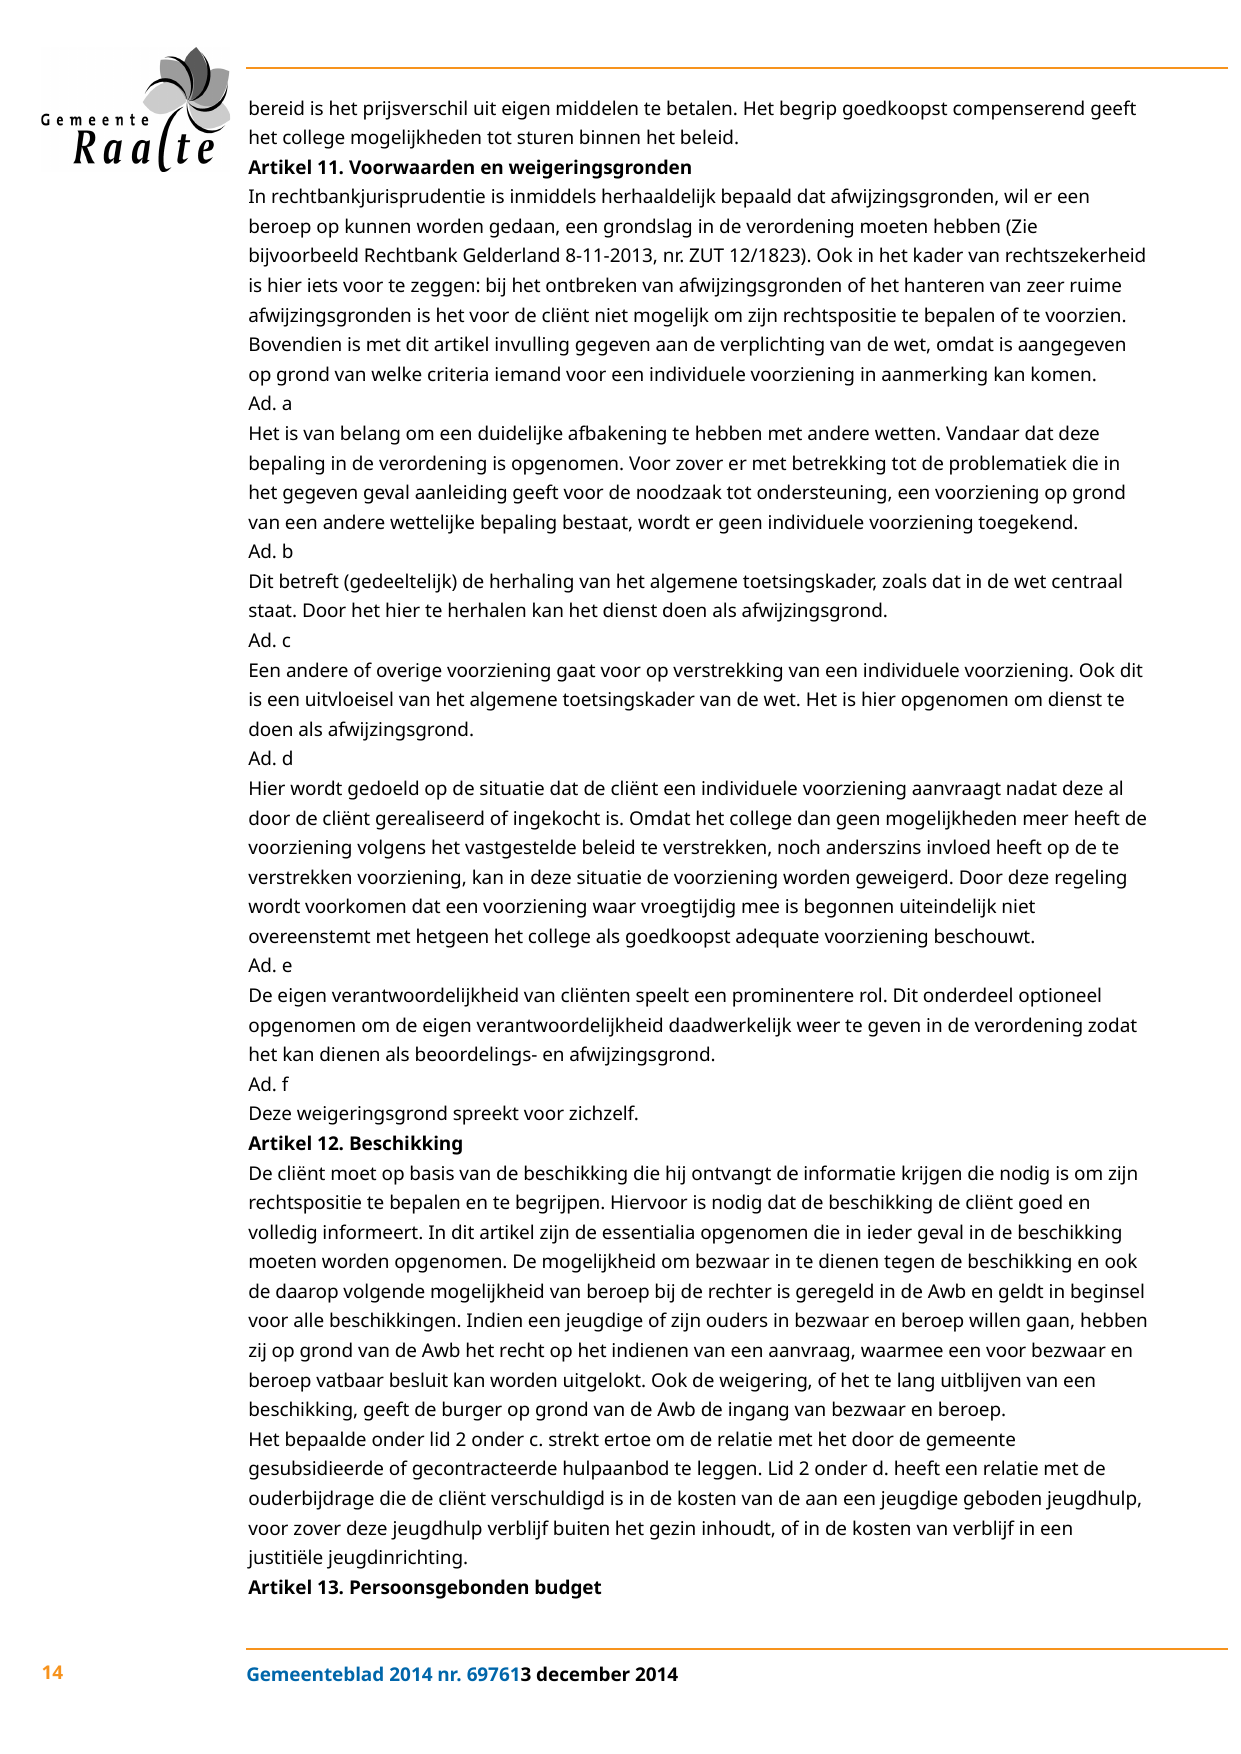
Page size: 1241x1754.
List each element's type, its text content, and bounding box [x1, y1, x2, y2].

text Ad. d [248, 746, 1152, 771]
text Een andere of overige voorziening gaat voor op verstrekking van een individuele voorziening. Ook dit is een uitvloeisel van het algemene toetsingskader van de wet. Het is hier opgenomen om dienst te doen als afwijzingsgrond. [248, 657, 1152, 742]
text De eigen verantwoordelijkheid van cliënten speelt een prominentere rol. Dit onderdeel optioneel opgenomen om de eigen verantwoordelijkheid daadwerkelijk weer te geven in de verordening zodat het kan dienen als beoordelings- en afwijzingsgrond. [248, 982, 1152, 1067]
text Hier wordt gedoeld op de situatie dat de cliënt een individuele voorziening aanvraagt nadat deze al door de cliënt gerealiseerd of ingekocht is. Omdat het college dan geen mogelijkheden meer heeft de voorziening volgens het vastgestelde beleid te verstrekken, noch anderszins invloed heeft op de te verstrekken voorziening, kan in deze situatie de voorziening worden geweigerd. Door deze regeling wordt voorkomen dat een voorziening waar vroegtijdig mee is begonnen uiteindelijk niet overeenstemt met hetgeen het college als goedkoopst adequate voorziening beschouwt. [248, 775, 1152, 949]
picture [41, 47, 231, 172]
text Het is van belang om een duidelijke afbakening te hebben met andere wetten. Vandaar dat deze bepaling in de verordening is opgenomen. Voor zover er met betrekking tot de problematiek die in het gegeven geval aanleiding geeft voor de noodzaak tot ondersteuning, een voorziening op grond van een andere wettelijke bepaling bestaat, wordt er geen individuele voorziening toegekend. [248, 420, 1152, 535]
text Ad. b [248, 538, 1152, 564]
text Deze weigeringsgrond spreekt voor zichzelf. [248, 1101, 1152, 1126]
text Dit betreft (gedeeltelijk) de herhaling van het algemene toetsingskader, zoals dat in de wet centraal staat. Door het hier te herhalen kan het dienst doen als afwijzingsgrond. [248, 568, 1152, 623]
text De cliënt moet op basis van de beschikking die hij ontvangt de informatie krijgen die nodig is om zijn rechtspositie te bepalen en te begrijpen. Hiervoor is nodig dat de beschikking de cliënt goed en volledig informeert. In dit artikel zijn de essentialia opgenomen die in ieder geval in de beschikking moeten worden opgenomen. De mogelijkheid om bezwaar in te dienen tegen de beschikking en ook de daarop volgende mogelijkheid van beroep bij de rechter is geregeld in de Awb en geldt in beginsel voor alle beschikkingen. Indien een jeugdige of zijn ouders in bezwaar en beroep willen gaan, hebben zij op grond van de Awb het recht op het indienen van een aanvraag, waarmee een voor bezwaar en beroep vatbaar besluit kan worden uitgelokt. Ook de weigering, of het te lang uitblijven van een beschikking, geeft de burger op grond van de Awb de ingang van bezwaar en beroep. [248, 1160, 1152, 1422]
text Ad. a [248, 391, 1152, 416]
text Ad. c [248, 627, 1152, 653]
text Artikel 11. Voorwaarden en weigeringsgronden [248, 154, 1152, 180]
text Artikel 12. Beschikking [248, 1130, 1152, 1156]
text Ad. e [248, 953, 1152, 978]
text bereid is het prijsverschil uit eigen middelen te betalen. Het begrip goedkoopst compenserend geeft het college mogelijkheden tot sturen binnen het beleid. [248, 95, 1152, 150]
text Het bepaalde onder lid 2 onder c. strekt ertoe om de relatie met het door de gemeente gesubsidieerde of gecontracteerde hulpaanbod te leggen. Lid 2 onder d. heeft een relatie met de ouderbijdrage die de cliënt verschuldigd is in de kosten van de aan een jeugdige geboden jeugdhulp, voor zover deze jeugdhulp verblijf buiten het gezin inhoudt, of in de kosten van verblijf in een justitiële jeugdinrichting. [248, 1426, 1152, 1570]
text Ad. f [248, 1071, 1152, 1097]
text Artikel 13. Persoonsgebonden budget [248, 1574, 1152, 1600]
text In rechtbankjurisprudentie is inmiddels herhaaldelijk bepaald dat afwijzingsgronden, wil er een beroep op kunnen worden gedaan, een grondslag in de verordening moeten hebben (Zie bijvoorbeeld Rechtbank Gelderland 8-11-2013, nr. ZUT 12/1823). Ook in het kader van rechtszekerheid is hier iets voor te zeggen: bij het ontbreken van afwijzingsgronden of het hanteren van zeer ruime afwijzingsgronden is het voor de cliënt niet mogelijk om zijn rechtspositie te bepalen of te voorzien. Bovendien is met dit artikel invulling gegeven aan de verplichting van de wet, omdat is aangegeven op grond van welke criteria iemand voor een individuele voorziening in aanmerking kan komen. [248, 183, 1152, 387]
